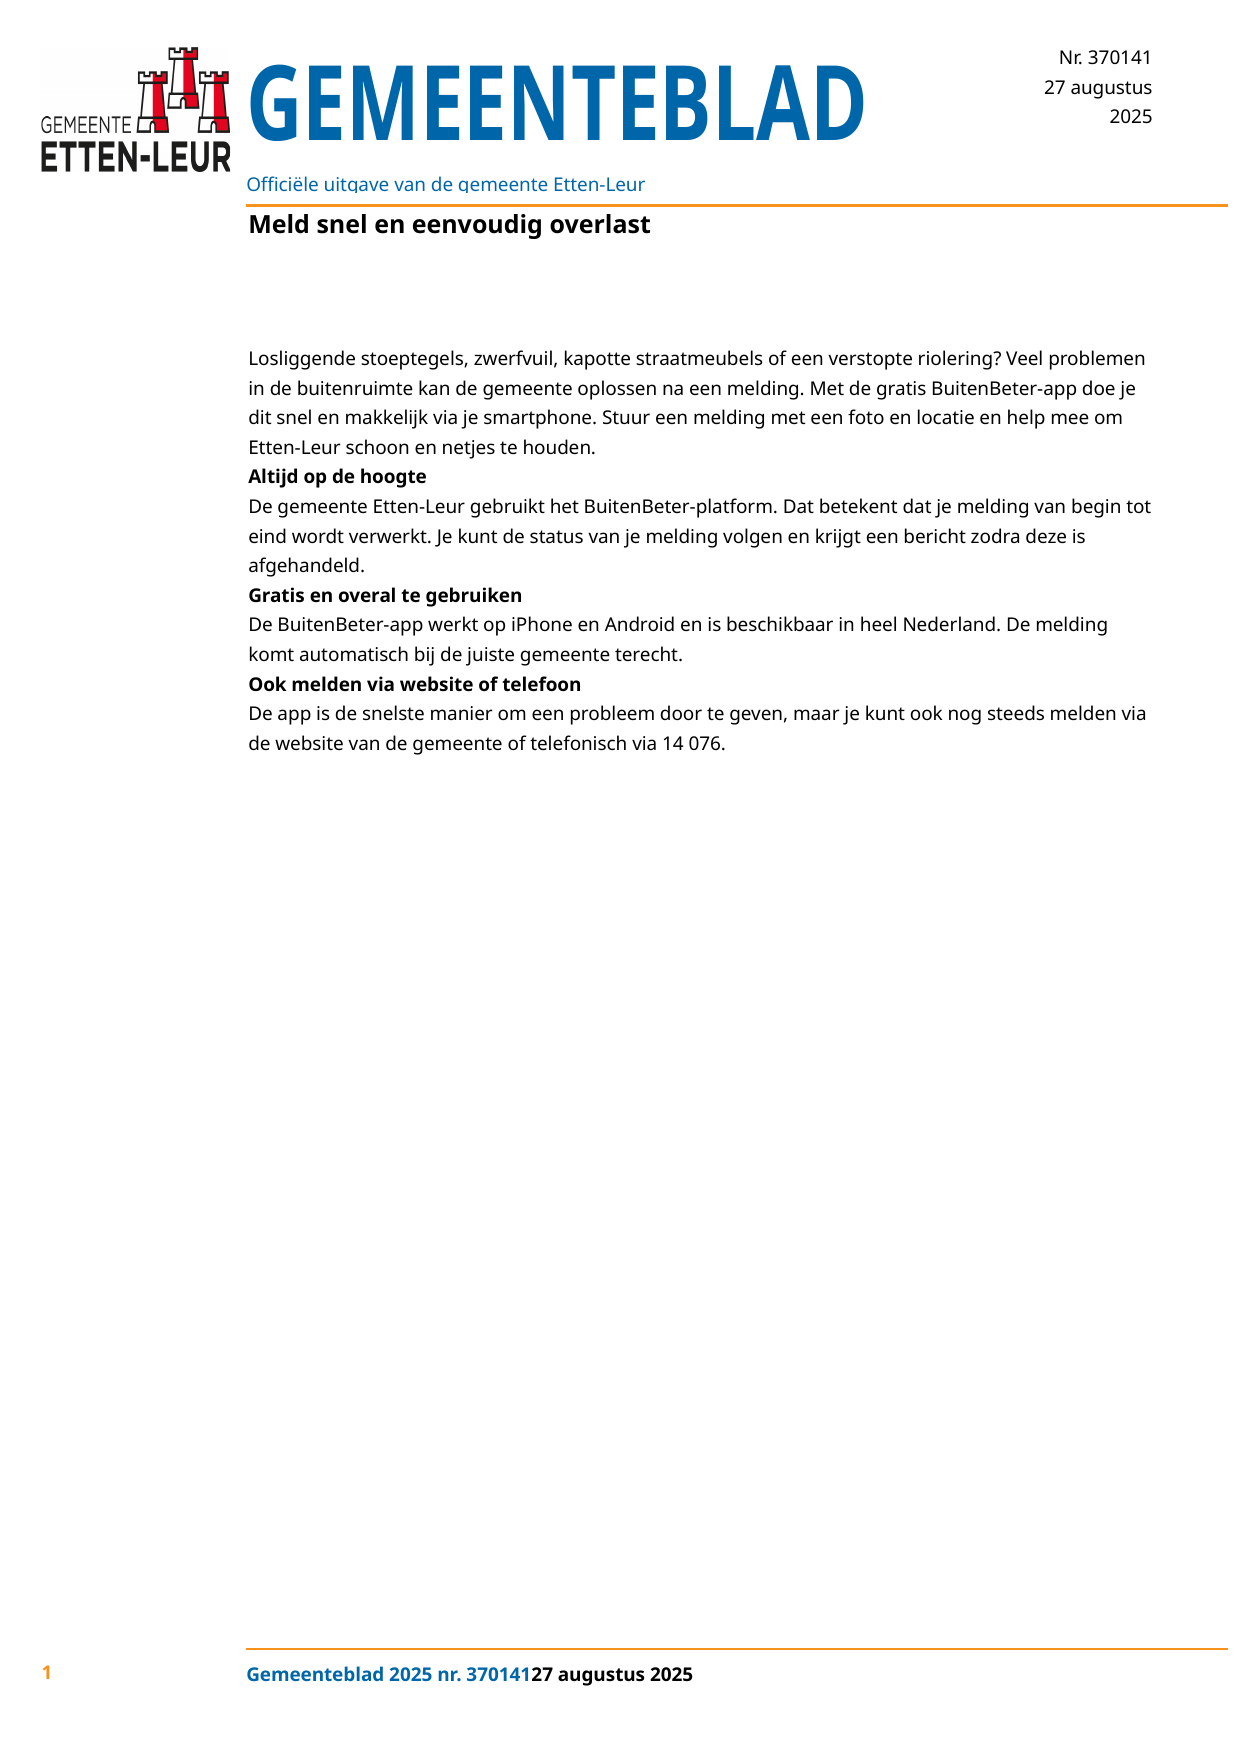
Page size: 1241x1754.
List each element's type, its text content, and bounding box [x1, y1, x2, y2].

text Ook melden via website of telefoon [248, 671, 1152, 696]
text Altijd op de hoogte [248, 464, 1152, 489]
text Meld snel en eenvoudig overlast [248, 207, 1152, 241]
text De BuitenBeter-app werkt op iPhone en Android en is beschikbaar in heel Nederland. De melding komt automatisch bij de juiste gemeente terecht. [248, 612, 1152, 667]
text Gratis en overal te gebruiken [248, 582, 1152, 608]
text De app is de snelste manier om een probleem door te geven, maar je kunt ook nog steeds melden via de website van de gemeente of telefonisch via 14 076. [248, 700, 1152, 756]
picture [41, 47, 231, 172]
text Losliggende stoeptegels, zwerfvuil, kapotte straatmeubels of een verstopte riolering? Veel problemen in de buitenruimte kan de gemeente oplossen na een melding. Met de gratis BuitenBeter-app doe je dit snel en makkelijk via je smartphone. Stuur een melding met een foto en locatie en help mee om Etten-Leur schoon en netjes te houden. [248, 345, 1152, 460]
text De gemeente Etten-Leur gebruikt het BuitenBeter-platform. Dat betekent dat je melding van begin tot eind wordt verwerkt. Je kunt de status van je melding volgen en krijgt een bericht zodra deze is afgehandeld. [248, 493, 1152, 578]
